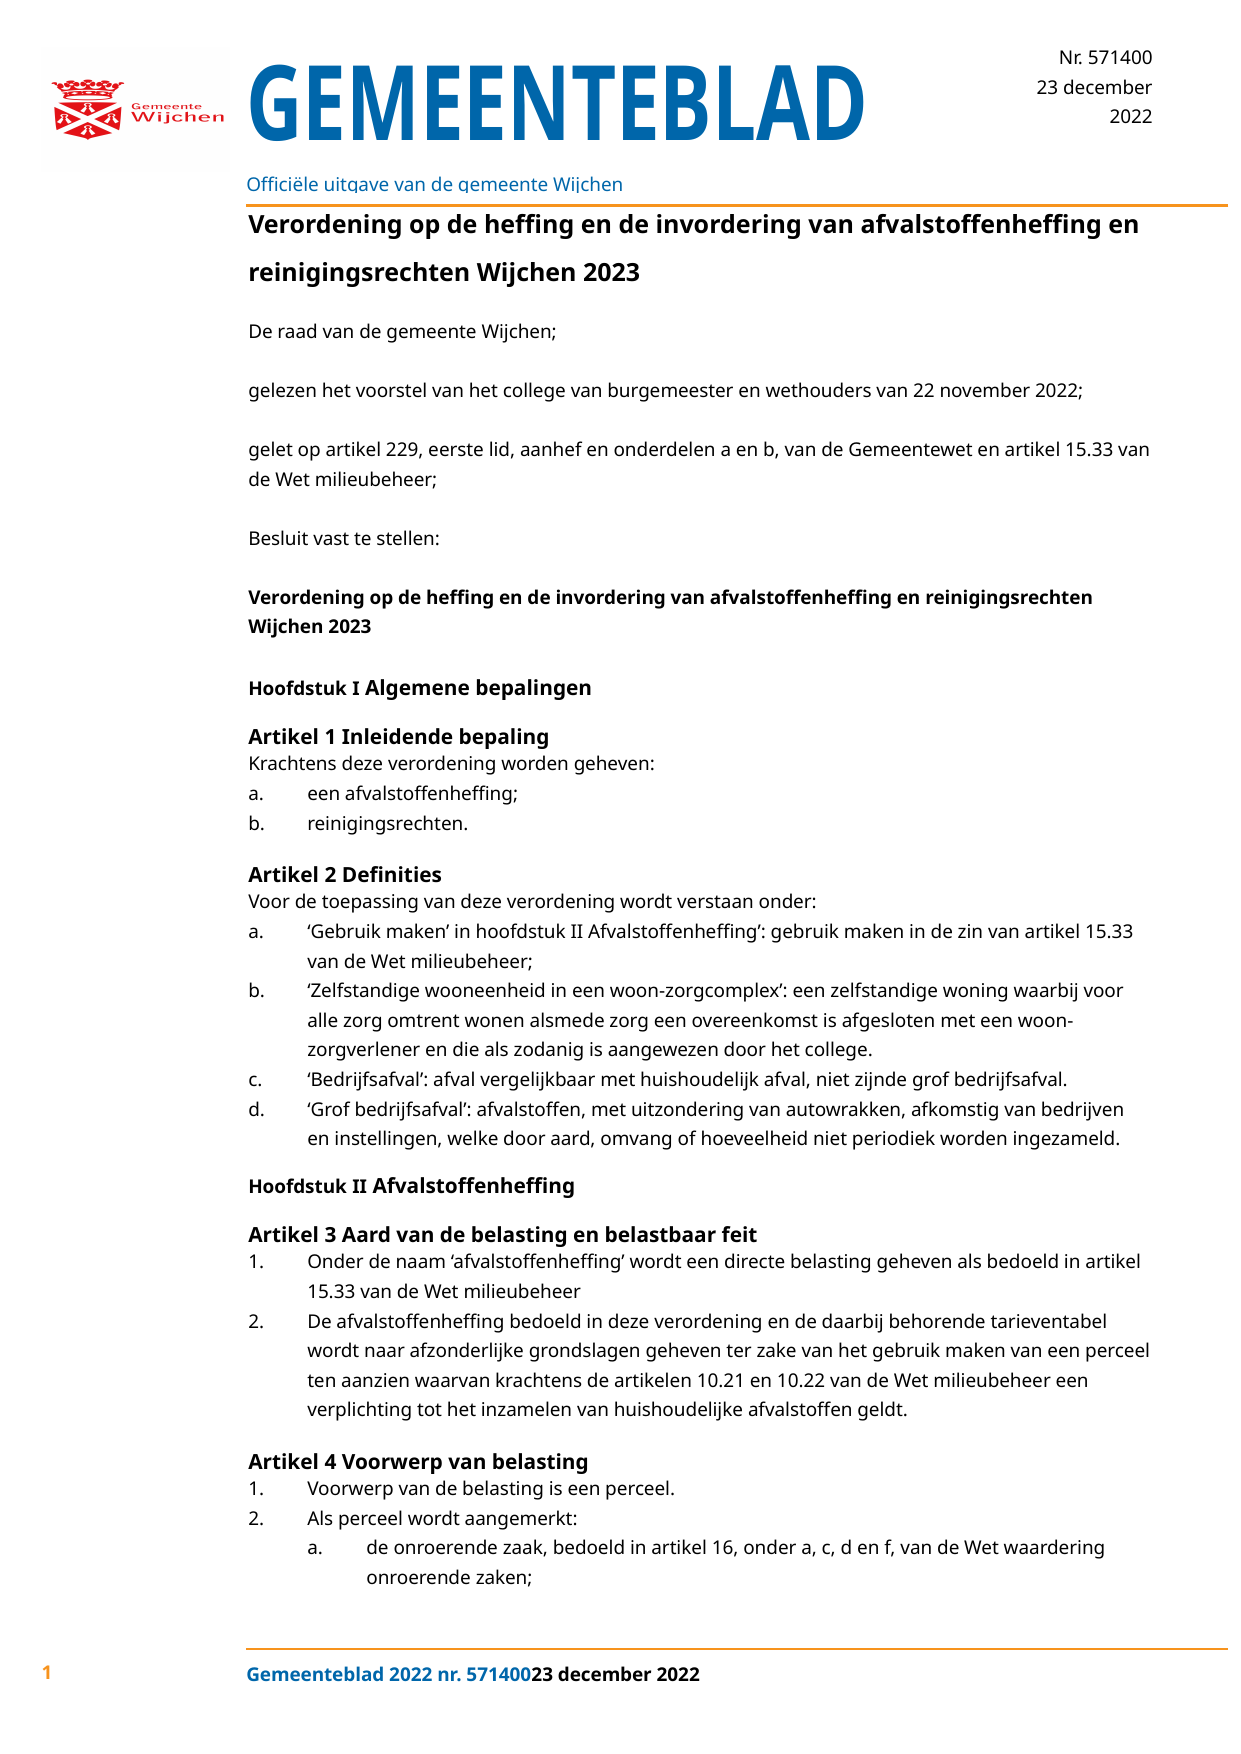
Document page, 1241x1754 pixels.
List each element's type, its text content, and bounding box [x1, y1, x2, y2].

list ‘Grof bedrijfsafval’: afvalstoffen, met uitzondering van autowrakken, afkomstig van bedrijven en instellingen, welke door aard, omvang of hoeveelheid niet periodiek worden ingezameld. [248, 1096, 1152, 1151]
text Artikel 2 Definities [248, 860, 1152, 889]
text Artikel 1 Inleidende bepaling [248, 722, 1152, 751]
list ‘Zelfstandige wooneenheid in een woon-zorgcomplex’: een zelfstandige woning waarbij voor alle zorg omtrent wonen alsmede zorg een overeenkomst is afgesloten met een woon-zorgverlener en die als zodanig is aangewezen door het college. [248, 977, 1152, 1062]
list Als perceel wordt aangemerkt: [248, 1505, 1152, 1531]
picture [41, 47, 231, 172]
text Voor de toepassing van deze verordening wordt verstaan onder: [248, 889, 1152, 914]
list ‘Bedrijfsafval’: afval vergelijkbaar met huishoudelijk afval, niet zijnde grof bedrijfsafval. [248, 1066, 1152, 1092]
text Verordening op de heffing en de invordering van afvalstoffenheffing en reinigingsrechten Wijchen 2023 [248, 584, 1152, 639]
text Artikel 3 Aard van de belasting en belastbaar feit [248, 1220, 1152, 1249]
text gelezen het voorstel van het college van burgemeester en wethouders van 22 november 2022; [248, 377, 1152, 403]
list een afvalstoffenheffing; [248, 780, 1152, 806]
text Besluit vast te stellen: [248, 525, 1152, 551]
list De afvalstoffenheffing bedoeld in deze verordening en de daarbij behorende tarieventabel wordt naar afzonderlijke grondslagen geheven ter zake van het gebruik maken van een perceel ten aanzien waarvan krachtens de artikelen 10.21 en 10.22 van de Wet milieubeheer een verplichting tot het inzamelen van huishoudelijke afvalstoffen geldt. [248, 1308, 1152, 1422]
text Hoofdstuk I Algemene bepalingen [248, 673, 1152, 701]
list ‘Gebruik maken’ in hoofdstuk II Afvalstoffenheffing’: gebruik maken in de zin van artikel 15.33 van de Wet milieubeheer; [248, 918, 1152, 973]
list de onroerende zaak, bedoeld in artikel 16, onder a, c, d en f, van de Wet waardering onroerende zaken; [307, 1534, 1152, 1590]
text Artikel 4 Voorwerp van belasting [248, 1447, 1152, 1475]
list reinigingsrechten. [248, 810, 1152, 836]
text Verordening op de heffing en de invordering van afvalstoffenheffing en reinigingsrechten Wijchen 2023 [248, 207, 1152, 288]
text gelet op artikel 229, eerste lid, aanhef en onderdelen a en b, van de Gemeentewet en artikel 15.33 van de Wet milieubeheer; [248, 436, 1152, 492]
text Hoofdstuk II Afvalstoffenheffing [248, 1171, 1152, 1199]
list Onder de naam ‘afvalstoffenheffing’ wordt een directe belasting geheven als bedoeld in artikel 15.33 van de Wet milieubeheer [248, 1249, 1152, 1304]
list Voorwerp van de belasting is een perceel. [248, 1475, 1152, 1501]
text Krachtens deze verordening worden geheven: [248, 751, 1152, 776]
text De raad van de gemeente Wijchen; [248, 318, 1152, 344]
